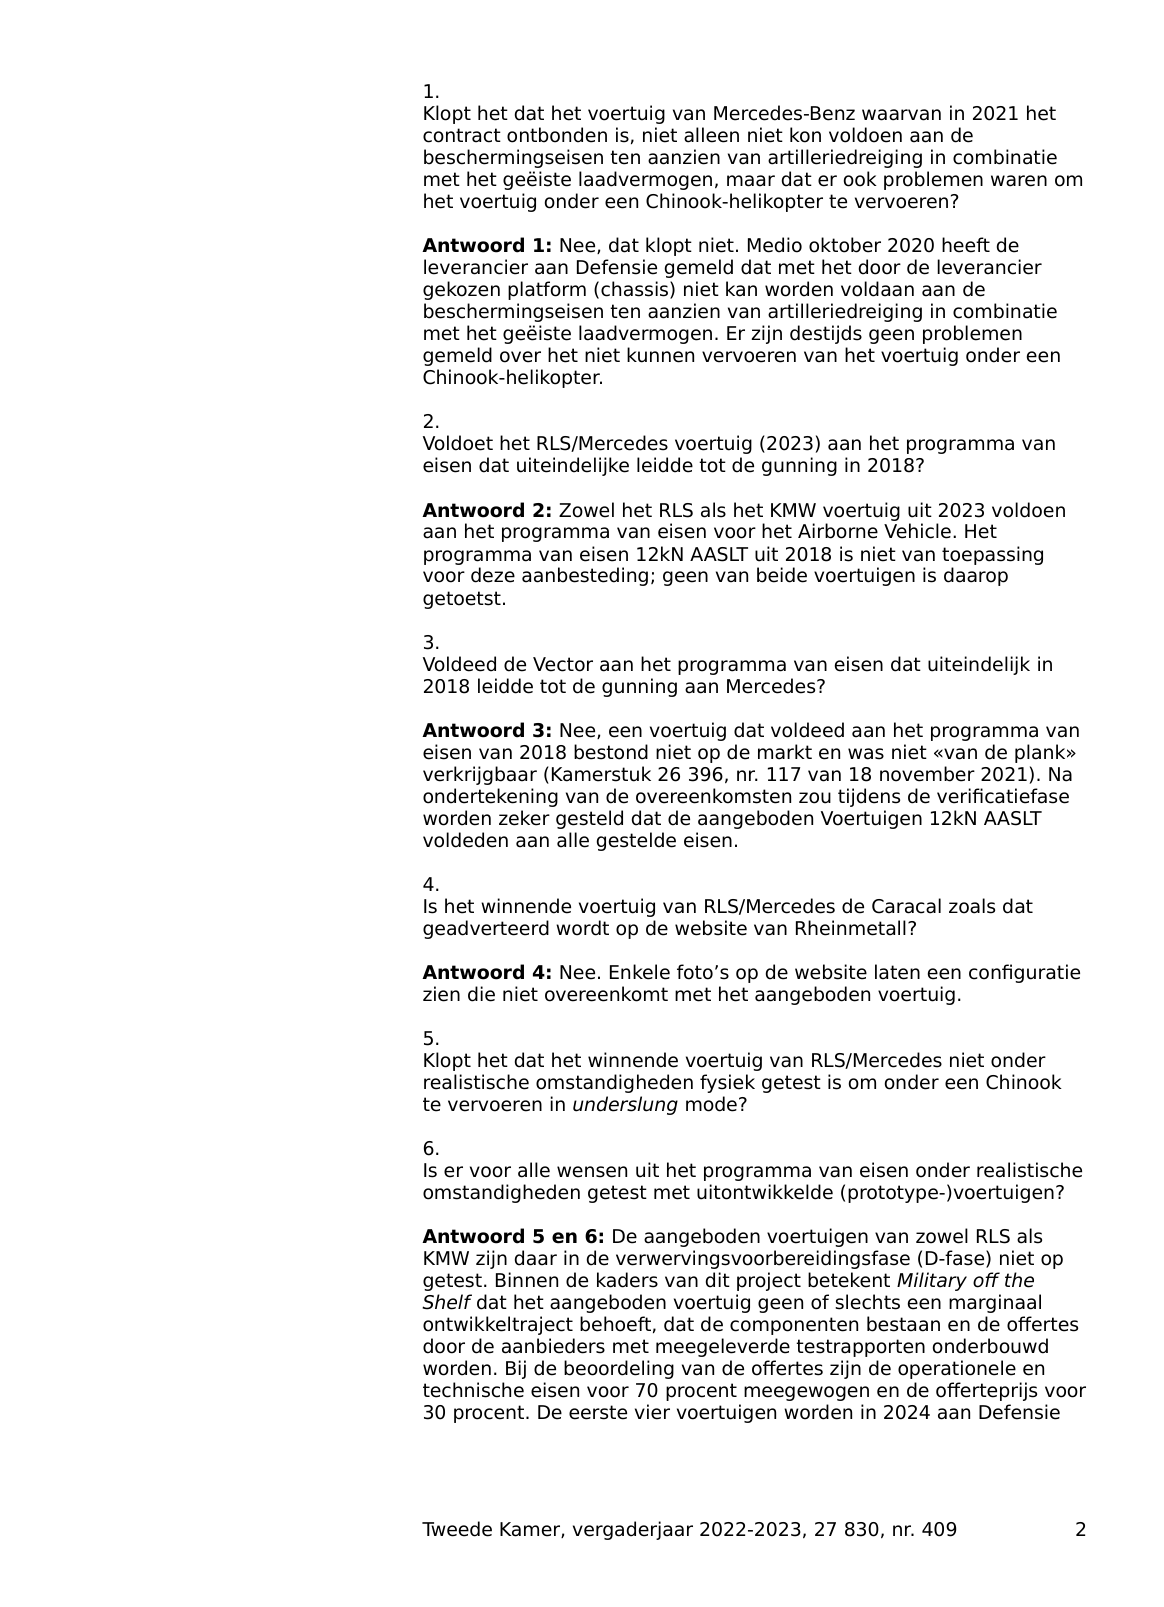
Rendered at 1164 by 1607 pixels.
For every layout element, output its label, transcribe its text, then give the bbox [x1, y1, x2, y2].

text Klopt het dat het winnende voertuig van RLS/Mercedes niet onder realistische omstandigheden fysiek getest is om onder een Chinook te vervoeren in underslung mode? [422, 1050, 1087, 1116]
text 2. [422, 411, 1087, 433]
text Klopt het dat het voertuig van Mercedes-Benz waarvan in 2021 het contract ontbonden is, niet alleen niet kon voldoen aan de beschermingseisen ten aanzien van artilleriedreiging in combinatie met het geëiste laadvermogen, maar dat er ook problemen waren om het voertuig onder een Chinook-helikopter te vervoeren? [422, 103, 1087, 213]
text Voldeed de Vector aan het programma van eisen dat uiteindelijk in 2018 leidde tot de gunning aan Mercedes? [422, 653, 1087, 697]
text 4. [422, 874, 1087, 896]
text Is het winnende voertuig van RLS/Mercedes de Caracal zoals dat geadverteerd wordt op de website van Rheinmetall? [422, 896, 1087, 940]
text Antwoord 2: Zowel het RLS als het KMW voertuig uit 2023 voldoen aan het programma van eisen voor het Airborne Vehicle. Het programma van eisen 12kN AASLT uit 2018 is niet van toepassing voor deze aanbesteding; geen van beide voertuigen is daarop getoetst. [422, 499, 1087, 609]
text Antwoord 4: Nee. Enkele foto’s op de website laten een configuratie zien die niet overeenkomt met het aangeboden voertuig. [422, 962, 1087, 1006]
text Voldoet het RLS/Mercedes voertuig (2023) aan het programma van eisen dat uiteindelijke leidde tot de gunning in 2018? [422, 433, 1087, 477]
text 3. [422, 632, 1087, 653]
text 6. [422, 1138, 1087, 1160]
text 1. [422, 81, 1087, 103]
text Antwoord 3: Nee, een voertuig dat voldeed aan het programma van eisen van 2018 bestond niet op de markt en was niet «van de plank» verkrijgbaar (Kamerstuk 26 396, nr. 117 van 18 november 2021). Na ondertekening van de overeenkomsten zou tijdens de verificatiefase worden zeker gesteld dat de aangeboden Voertuigen 12kN AASLT voldeden aan alle gestelde eisen. [422, 720, 1087, 852]
text Antwoord 5 en 6: De aangeboden voertuigen van zowel RLS als KMW zijn daar in de verwervingsvoorbereidingsfase (D-fase) niet op getest. Binnen de kaders van dit project betekent Military off the Shelf dat het aangeboden voertuig geen of slechts een marginaal ontwikkeltraject behoeft, dat de componenten bestaan en de offertes door de aanbieders met meegeleverde testrapporten onderbouwd worden. Bij de beoordeling van de offertes zijn de operationele en technische eisen voor 70 procent meegewogen en de offerteprijs voor 30 procent. De eerste vier voertuigen worden in 2024 aan Defensie [422, 1226, 1087, 1424]
text 5. [422, 1028, 1087, 1050]
text Antwoord 1: Nee, dat klopt niet. Medio oktober 2020 heeft de leverancier aan Defensie gemeld dat met het door de leverancier gekozen platform (chassis) niet kan worden voldaan aan de beschermingseisen ten aanzien van artilleriedreiging in combinatie met het geëiste laadvermogen. Er zijn destijds geen problemen gemeld over het niet kunnen vervoeren van het voertuig onder een Chinook-helikopter. [422, 235, 1087, 389]
text Is er voor alle wensen uit het programma van eisen onder realistische omstandigheden getest met uitontwikkelde (prototype-)voertuigen? [422, 1160, 1087, 1204]
